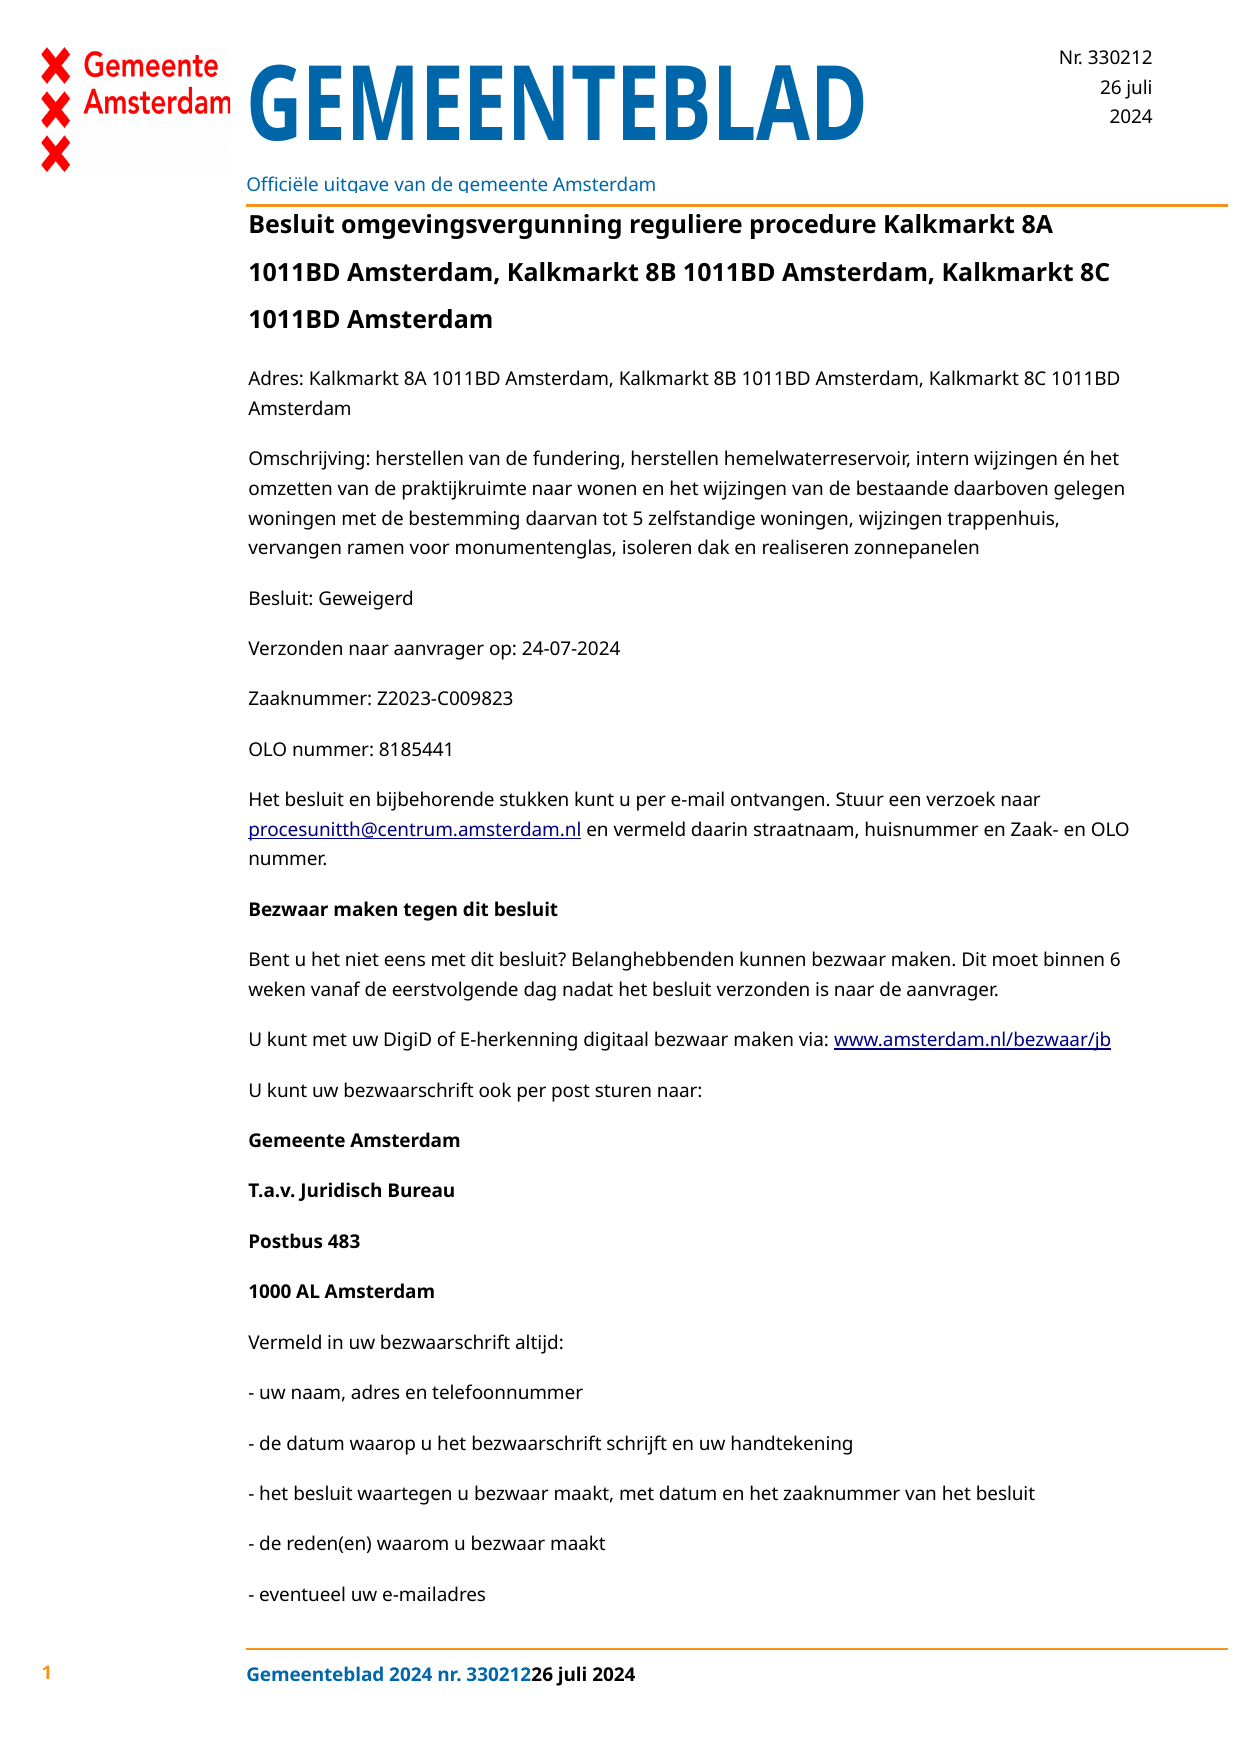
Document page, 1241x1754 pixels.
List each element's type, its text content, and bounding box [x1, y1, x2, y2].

text Bezwaar maken tegen dit besluit [248, 896, 1152, 922]
picture [41, 47, 231, 172]
text Omschrijving: herstellen van de fundering, herstellen hemelwaterreservoir, intern wijzingen én het omzetten van de praktijkruimte naar wonen en het wijzingen van de bestaande daarboven gelegen woningen met de bestemming daarvan tot 5 zelfstandige woningen, wijzingen trappenhuis, vervangen ramen voor monumentenglas, isoleren dak en realiseren zonnepanelen [248, 446, 1152, 560]
text Gemeente Amsterdam [248, 1127, 1152, 1153]
text - de datum waarop u het bezwaarschrift schrijft en uw handtekening [248, 1430, 1152, 1455]
text Besluit: Geweigerd [248, 585, 1152, 610]
text Postbus 483 [248, 1228, 1152, 1254]
text Verzonden naar aanvrager op: 24-07-2024 [248, 635, 1152, 661]
text Zaaknummer: Z2023-C009823 [248, 686, 1152, 711]
text Adres: Kalkmarkt 8A 1011BD Amsterdam, Kalkmarkt 8B 1011BD Amsterdam, Kalkmarkt 8C 1011BD Amsterdam [248, 366, 1152, 421]
text T.a.v. Juridisch Bureau [248, 1178, 1152, 1203]
text OLO nummer: 8185441 [248, 736, 1152, 762]
text Besluit omgevingsvergunning reguliere procedure Kalkmarkt 8A 1011BD Amsterdam, Kalkmarkt 8B 1011BD Amsterdam, Kalkmarkt 8C 1011BD Amsterdam [248, 207, 1152, 336]
text - eventueel uw e-mailadres [248, 1581, 1152, 1607]
text - het besluit waartegen u bezwaar maakt, met datum en het zaaknummer van het besluit [248, 1480, 1152, 1506]
text - uw naam, adres en telefoonnummer [248, 1379, 1152, 1405]
text 1000 AL Amsterdam [248, 1278, 1152, 1304]
text Vermeld in uw bezwaarschrift altijd: [248, 1329, 1152, 1354]
text Het besluit en bijbehorende stukken kunt u per e-mail ontvangen. Stuur een verzoek naar procesunitth@centrum.amsterdam.nl en vermeld daarin straatnaam, huisnummer en Zaak- en OLO nummer. [248, 786, 1152, 871]
text - de reden(en) waarom u bezwaar maakt [248, 1531, 1152, 1556]
text U kunt uw bezwaarschrift ook per post sturen naar: [248, 1077, 1152, 1102]
text U kunt met uw DigiD of E-herkenning digitaal bezwaar maken via: www.amsterdam.nl/bezwaar/jb [248, 1026, 1152, 1052]
text Bent u het niet eens met dit besluit? Belanghebbenden kunnen bezwaar maken. Dit moet binnen 6 weken vanaf de eerstvolgende dag nadat het besluit verzonden is naar de aanvrager. [248, 946, 1152, 1002]
